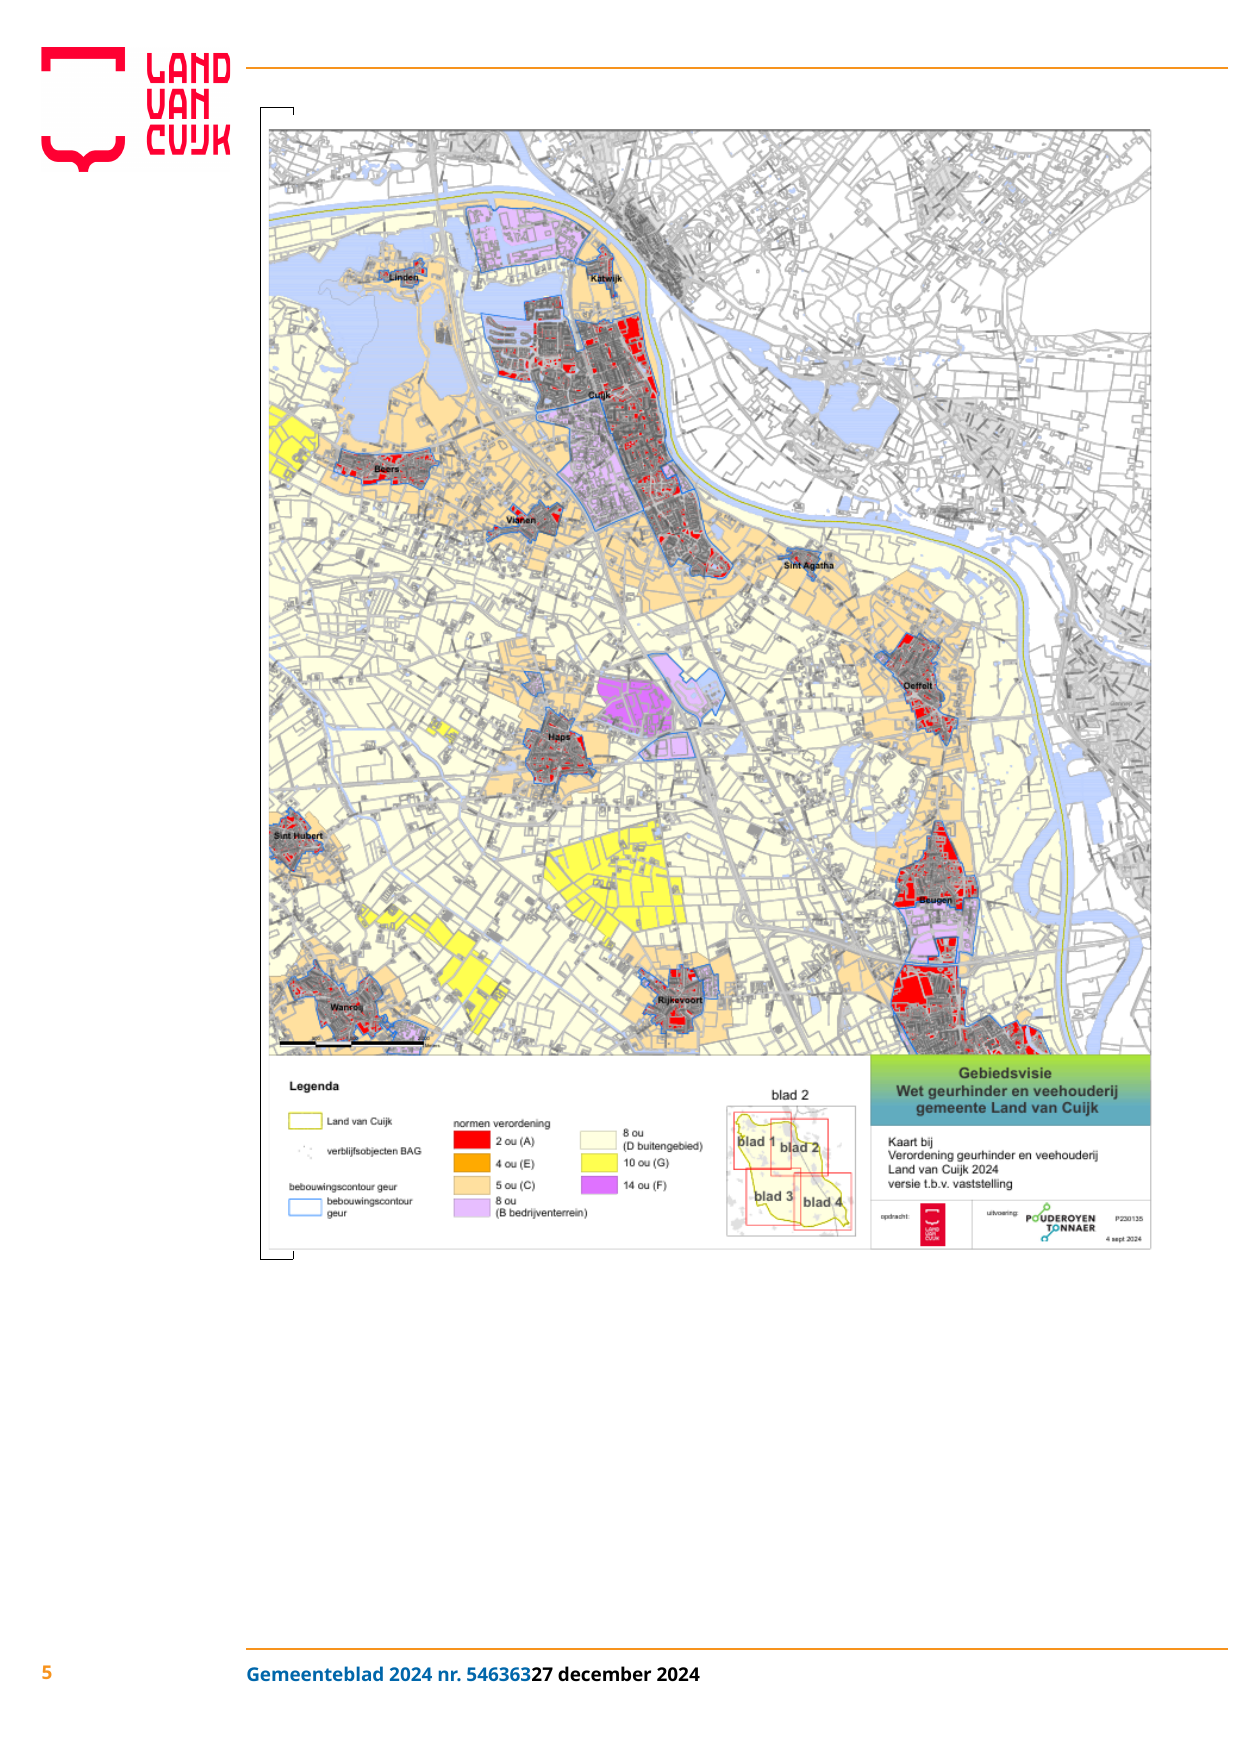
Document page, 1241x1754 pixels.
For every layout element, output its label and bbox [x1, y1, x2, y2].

picture [41, 47, 231, 172]
picture [268, 115, 1155, 1251]
